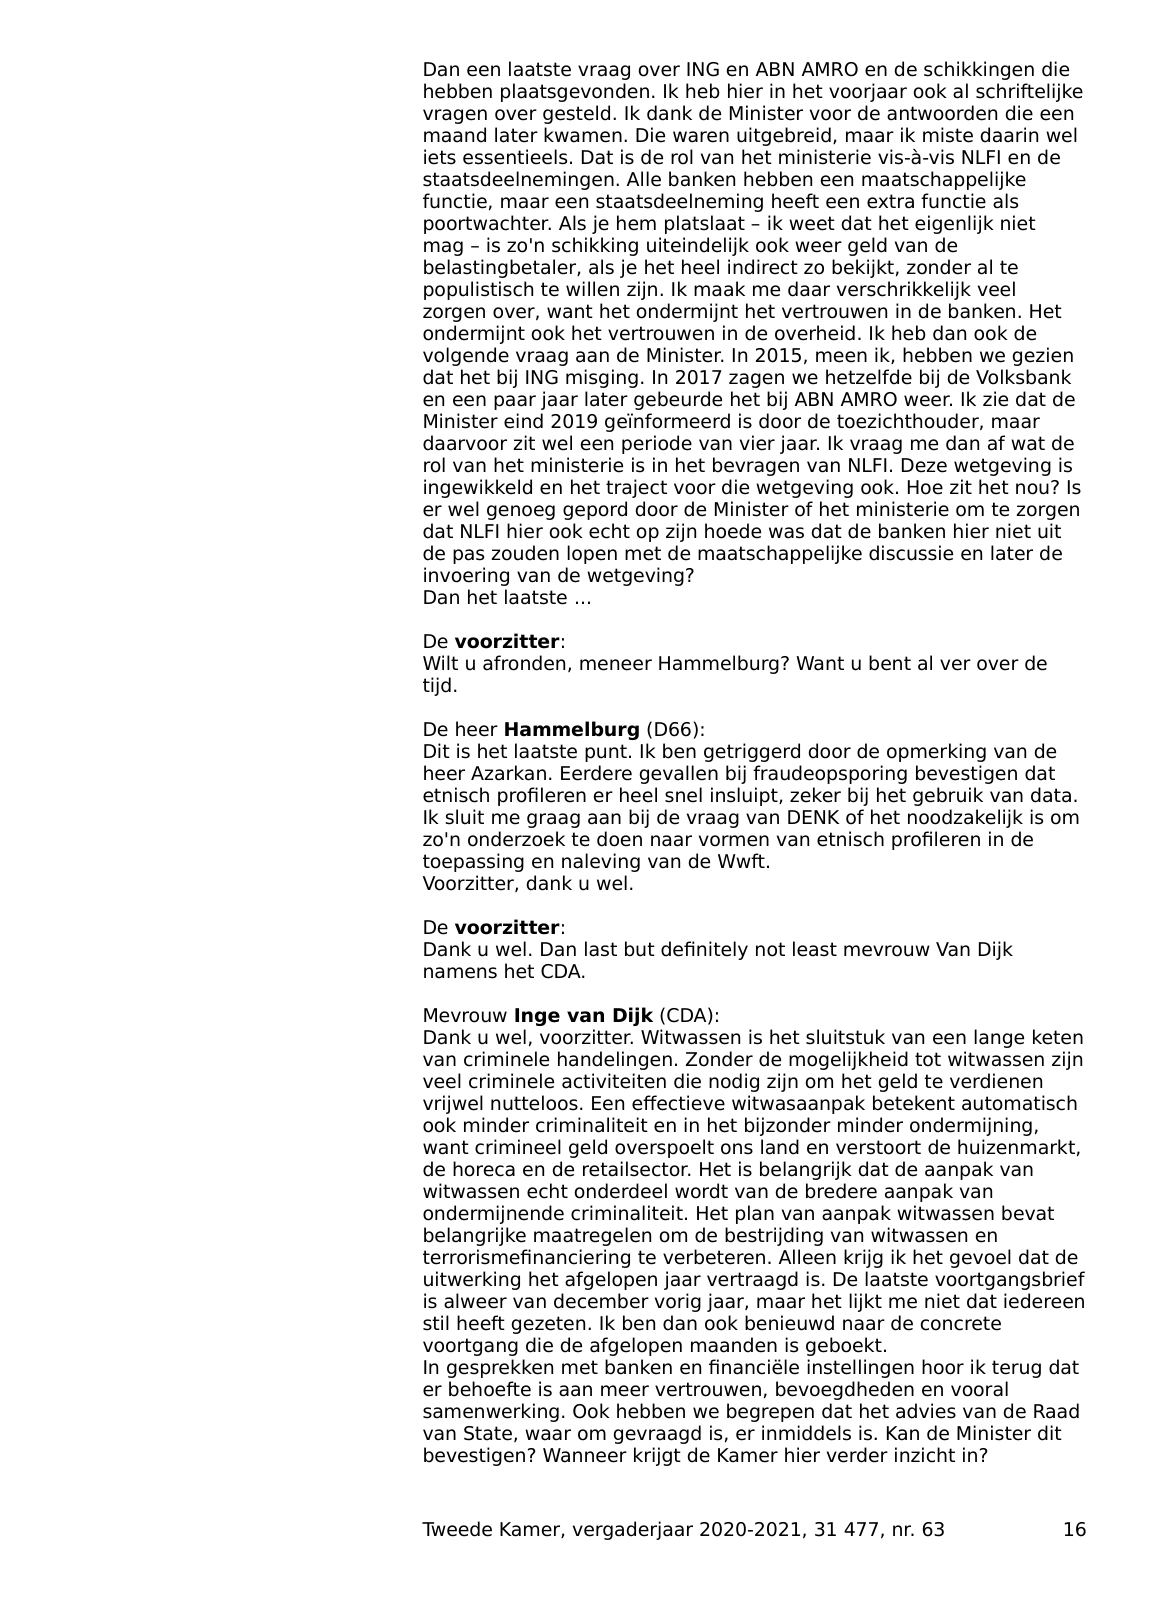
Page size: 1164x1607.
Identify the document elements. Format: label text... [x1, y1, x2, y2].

text Dan een laatste vraag over ING en ABN AMRO en de schikkingen die hebben plaatsgevonden. Ik heb hier in het voorjaar ook al schriftelijke vragen over gesteld. Ik dank de Minister voor de antwoorden die een maand later kwamen. Die waren uitgebreid, maar ik miste daarin wel iets essentieels. Dat is de rol van het ministerie vis-à-vis NLFI en de staatsdeelnemingen. Alle banken hebben een maatschappelijke functie, maar een staatsdeelneming heeft een extra functie als poortwachter. Als je hem platslaat – ik weet dat het eigenlijk niet mag – is zo'n schikking uiteindelijk ook weer geld van de belastingbetaler, als je het heel indirect zo bekijkt, zonder al te populistisch te willen zijn. Ik maak me daar verschrikkelijk veel zorgen over, want het ondermijnt het vertrouwen in de banken. Het ondermijnt ook het vertrouwen in de overheid. Ik heb dan ook de volgende vraag aan de Minister. In 2015, meen ik, hebben we gezien dat het bij ING misging. In 2017 zagen we hetzelfde bij de Volksbank en een paar jaar later gebeurde het bij ABN AMRO weer. Ik zie dat de Minister eind 2019 geïnformeerd is door de toezichthouder, maar daarvoor zit wel een periode van vier jaar. Ik vraag me dan af wat de rol van het ministerie is in het bevragen van NLFI. Deze wetgeving is ingewikkeld en het traject voor die wetgeving ook. Hoe zit het nou? Is er wel genoeg gepord door de Minister of het ministerie om te zorgen dat NLFI hier ook echt op zijn hoede was dat de banken hier niet uit de pas zouden lopen met de maatschappelijke discussie en later de invoering van de wetgeving? [422, 59, 1087, 587]
text Dit is het laatste punt. Ik ben getriggerd door de opmerking van de heer Azarkan. Eerdere gevallen bij fraudeopsporing bevestigen dat etnisch profileren er heel snel insluipt, zeker bij het gebruik van data. Ik sluit me graag aan bij de vraag van DENK of het noodzakelijk is om zo'n onderzoek te doen naar vormen van etnisch profileren in de toepassing en naleving van de Wwft. [422, 741, 1087, 873]
text Wilt u afronden, meneer Hammelburg? Want u bent al ver over de tijd. [422, 653, 1087, 697]
text De heer Hammelburg (D66): [422, 719, 1087, 741]
text De voorzitter: [422, 917, 1087, 939]
text In gesprekken met banken en financiële instellingen hoor ik terug dat er behoefte is aan meer vertrouwen, bevoegdheden en vooral samenwerking. Ook hebben we begrepen dat het advies van de Raad van State, waar om gevraagd is, er inmiddels is. Kan de Minister dit bevestigen? Wanneer krijgt de Kamer hier verder inzicht in? [422, 1357, 1087, 1467]
text Dank u wel, voorzitter. Witwassen is het sluitstuk van een lange keten van criminele handelingen. Zonder de mogelijkheid tot witwassen zijn veel criminele activiteiten die nodig zijn om het geld te verdienen vrijwel nutteloos. Een effectieve witwasaanpak betekent automatisch ook minder criminaliteit en in het bijzonder minder ondermijning, want crimineel geld overspoelt ons land en verstoort de huizenmarkt, de horeca en de retailsector. Het is belangrijk dat de aanpak van witwassen echt onderdeel wordt van de bredere aanpak van ondermijnende criminaliteit. Het plan van aanpak witwassen bevat belangrijke maatregelen om de bestrijding van witwassen en terrorismefinanciering te verbeteren. Alleen krijg ik het gevoel dat de uitwerking het afgelopen jaar vertraagd is. De laatste voortgangsbrief is alweer van december vorig jaar, maar het lijkt me niet dat iedereen stil heeft gezeten. Ik ben dan ook benieuwd naar de concrete voortgang die de afgelopen maanden is geboekt. [422, 1027, 1087, 1357]
text De voorzitter: [422, 631, 1087, 653]
text Dank u wel. Dan last but definitely not least mevrouw Van Dijk namens het CDA. [422, 939, 1087, 983]
text Dan het laatste ... [422, 587, 1087, 608]
text Voorzitter, dank u wel. [422, 873, 1087, 895]
text Mevrouw Inge van Dijk (CDA): [422, 1005, 1087, 1027]
